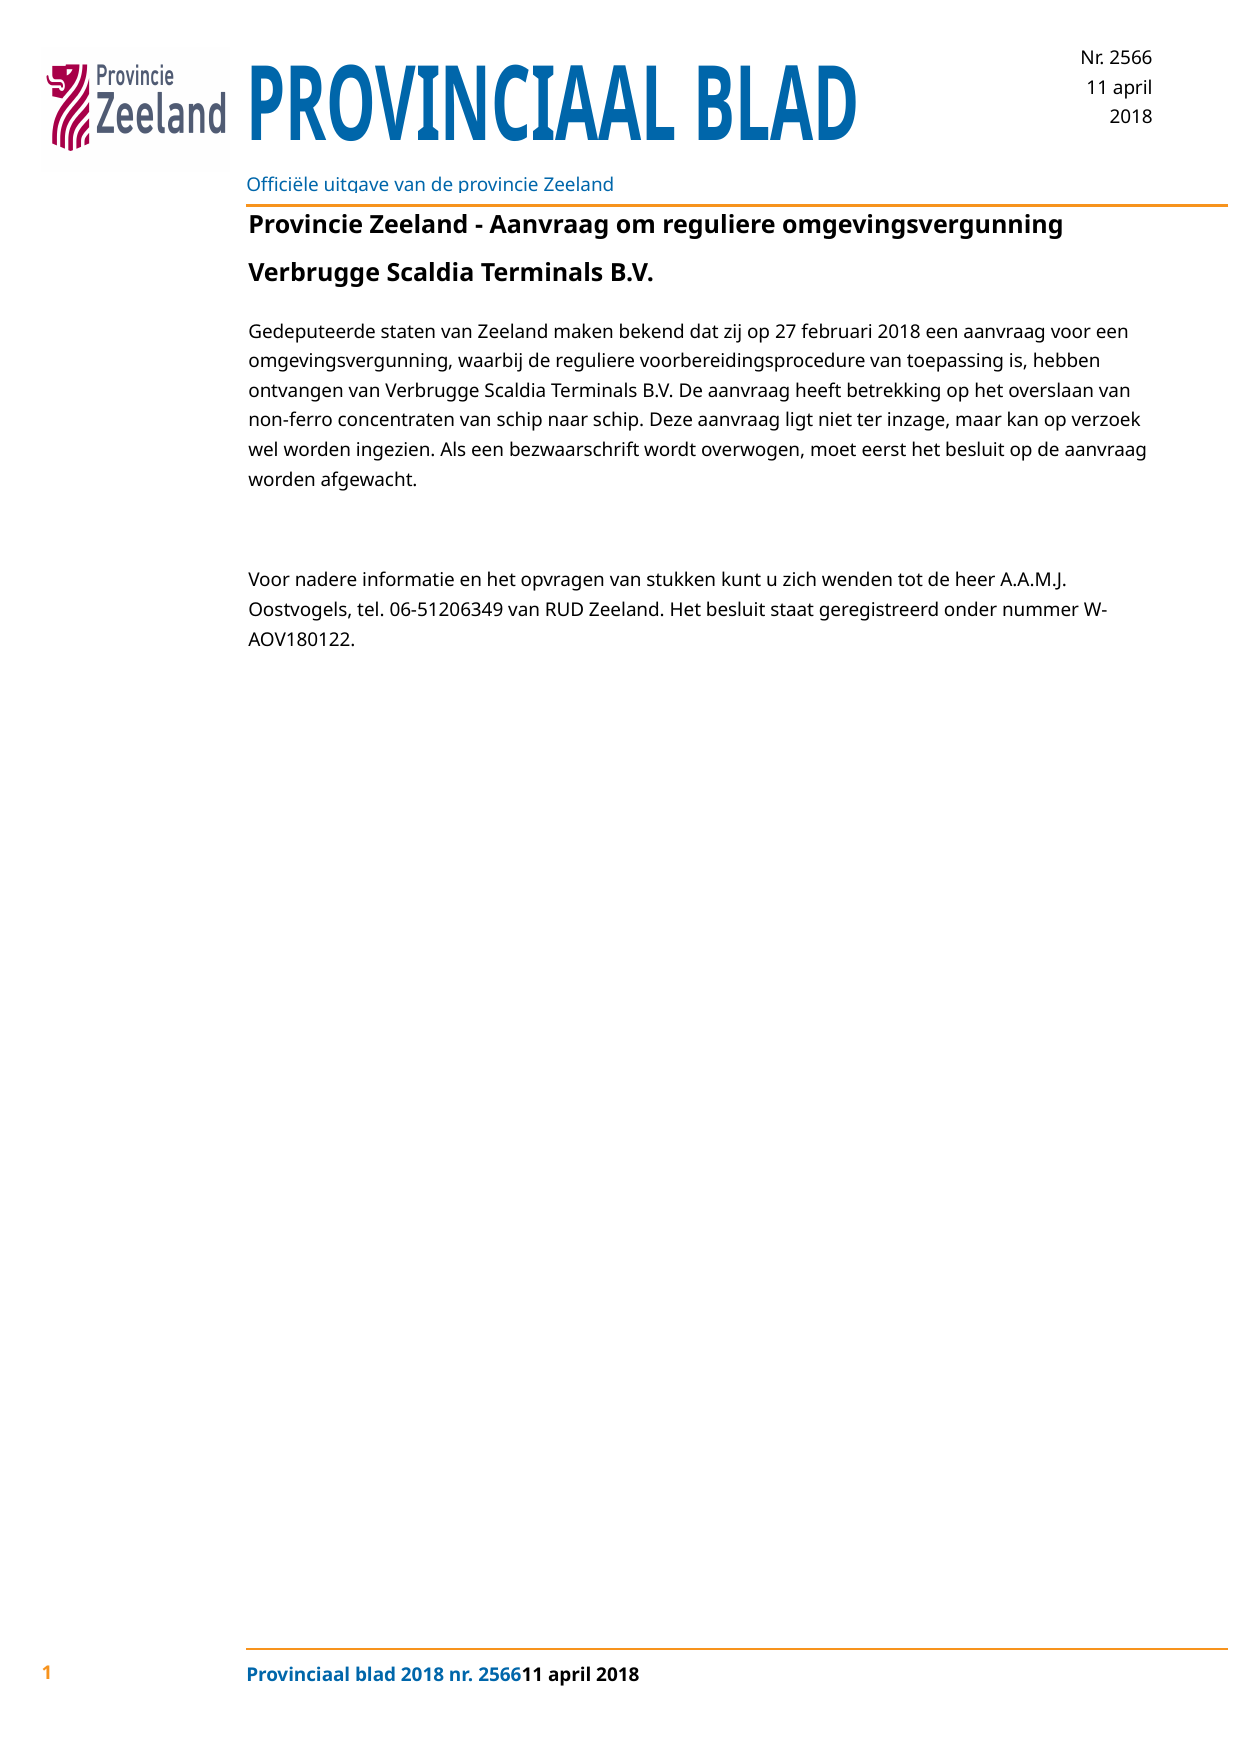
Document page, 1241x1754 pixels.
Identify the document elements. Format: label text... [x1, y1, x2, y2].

text Voor nadere informatie en het opvragen van stukken kunt u zich wenden tot de heer A.A.M.J. Oostvogels, tel. 06-51206349 van RUD Zeeland. Het besluit staat geregistreerd onder nummer W-AOV180122. [248, 567, 1152, 652]
text Provincie Zeeland - Aanvraag om reguliere omgevingsvergunning Verbrugge Scaldia Terminals B.V. [248, 207, 1152, 288]
picture [41, 47, 231, 172]
text Gedeputeerde staten van Zeeland maken bekend dat zij op 27 februari 2018 een aanvraag voor een omgevingsvergunning, waarbij de reguliere voorbereidingsprocedure van toepassing is, hebben ontvangen van Verbrugge Scaldia Terminals B.V. De aanvraag heeft betrekking op het overslaan van non-ferro concentraten van schip naar schip. Deze aanvraag ligt niet ter inzage, maar kan op verzoek wel worden ingezien. Als een bezwaarschrift wordt overwogen, moet eerst het besluit op de aanvraag worden afgewacht. [248, 318, 1152, 492]
